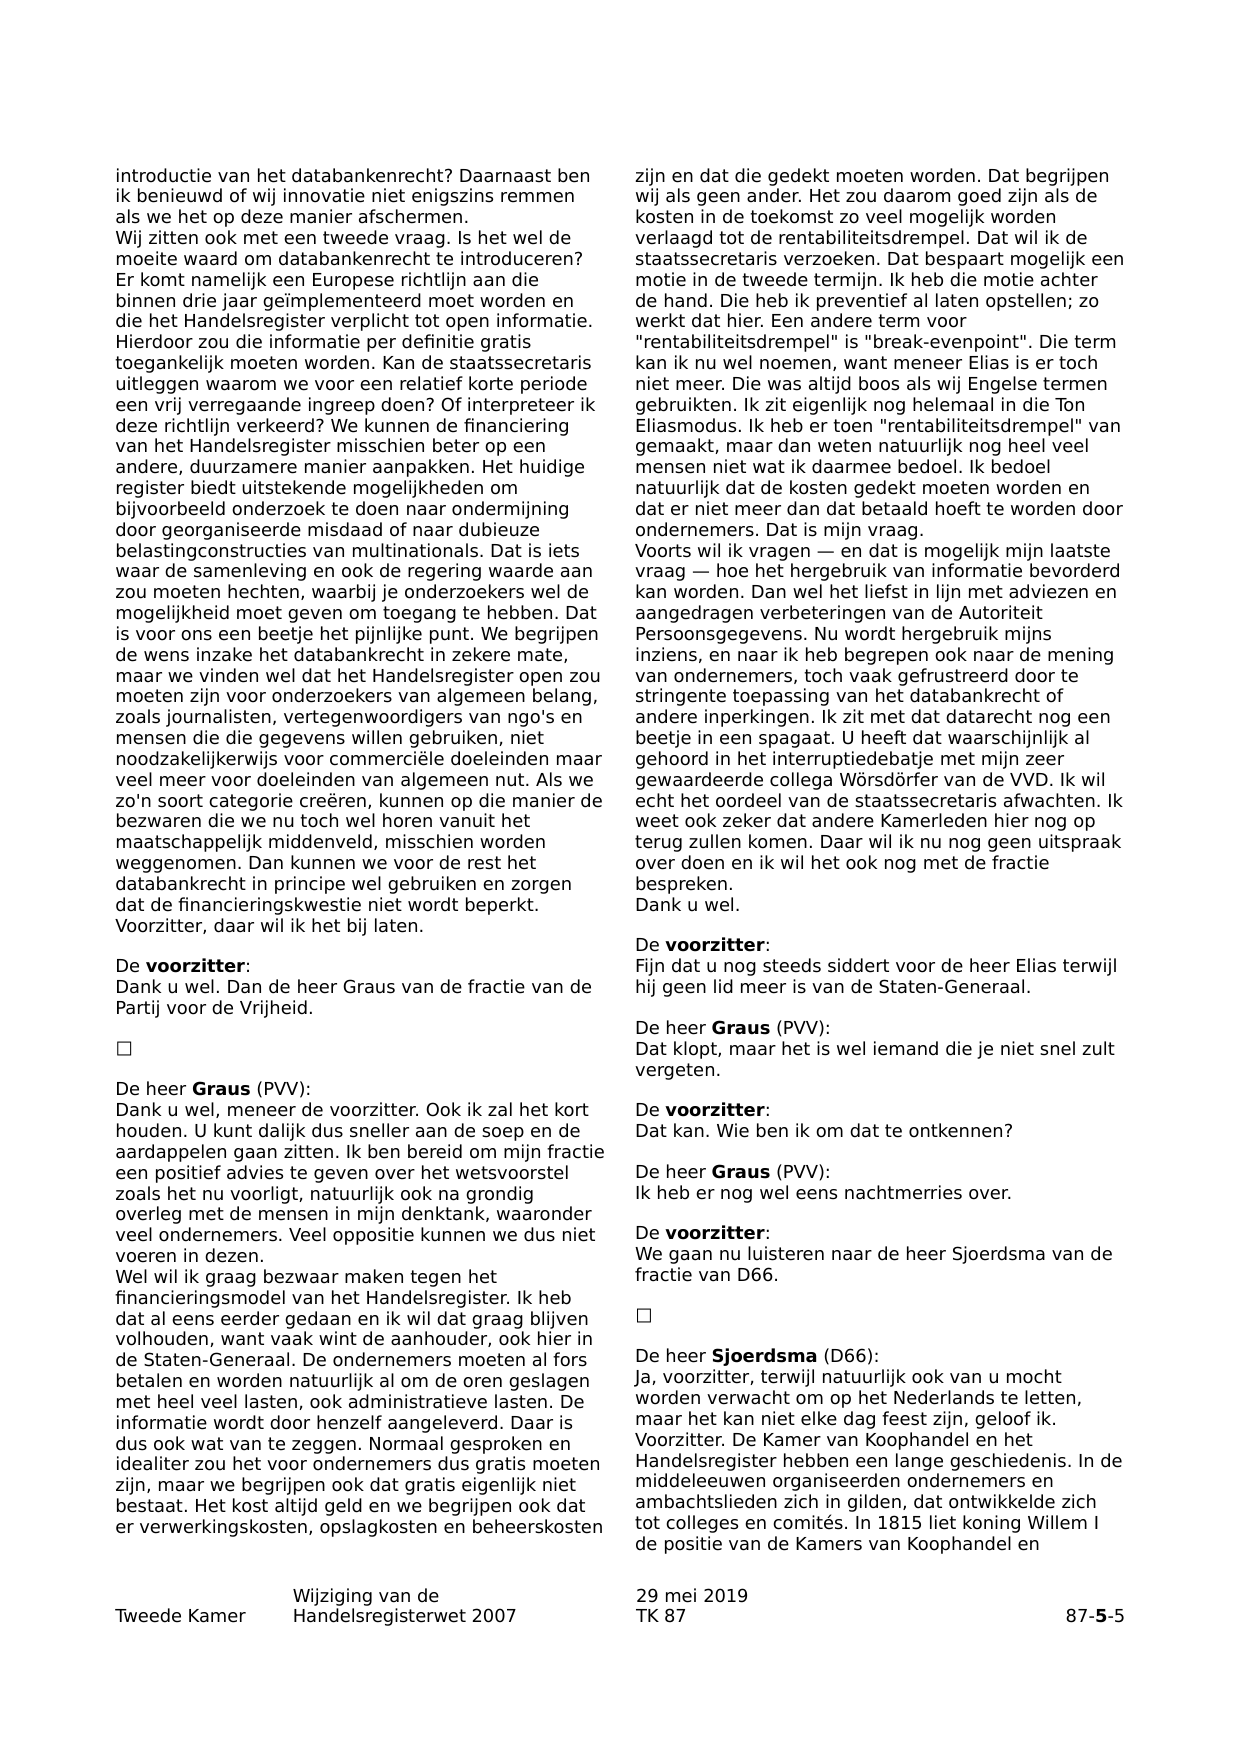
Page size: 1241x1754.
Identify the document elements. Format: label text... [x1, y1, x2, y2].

text Dank u wel. Dan de heer Graus van de fractie van de Partij voor de Vrijheid. [115, 977, 605, 1018]
text Wel wil ik graag bezwaar maken tegen het financieringsmodel van het Handelsregister. Ik heb dat al eens eerder gedaan en ik wil dat graag blijven volhouden, want vaak wint de aanhouder, ook hier in de Staten-Generaal. De ondernemers moeten al fors betalen en worden natuurlijk al om de oren geslagen met heel veel lasten, ook administratieve lasten. De informatie wordt door henzelf aangeleverd. Daar is dus ook wat van te zeggen. Normaal gesproken en idealiter zou het voor ondernemers dus gratis moeten zijn, maar we begrijpen ook dat gratis eigenlijk niet bestaat. Het kost altijd geld en we begrijpen ook dat er verwerkingskosten, opslagkosten en beheerskosten [115, 1267, 605, 1537]
text De heer Sjoerdsma (D66): [635, 1346, 1125, 1367]
text introductie van het databankenrecht? Daarnaast ben ik benieuwd of wij innovatie niet enigszins remmen als we het op deze manier afschermen. [115, 165, 605, 228]
text De voorzitter: [115, 956, 605, 977]
text De voorzitter: [635, 1223, 1125, 1244]
text De voorzitter: [635, 1100, 1125, 1121]
text ⬜ [635, 1306, 1125, 1326]
text Dank u wel. [635, 894, 1125, 915]
text De voorzitter: [635, 935, 1125, 956]
text Fijn dat u nog steeds siddert voor de heer Elias terwijl hij geen lid meer is van de Staten-Generaal. [635, 956, 1125, 998]
text De heer Graus (PVV): [115, 1079, 605, 1100]
text Wij zitten ook met een tweede vraag. Is het wel de moeite waard om databankenrecht te introduceren? Er komt namelijk een Europese richtlijn aan die binnen drie jaar geïmplementeerd moet worden en die het Handelsregister verplicht tot open informatie. Hierdoor zou die informatie per definitie gratis toegankelijk moeten worden. Kan de staatssecretaris uitleggen waarom we voor een relatief korte periode een vrij verregaande ingreep doen? Of interpreteer ik deze richtlijn verkeerd? We kunnen de financiering van het Handelsregister misschien beter op een andere, duurzamere manier aanpakken. Het huidige register biedt uitstekende mogelijkheden om bijvoorbeeld onderzoek te doen naar ondermijning door georganiseerde misdaad of naar dubieuze belastingconstructies van multinationals. Dat is iets waar de samenleving en ook de regering waarde aan zou moeten hechten, waarbij je onderzoekers wel de mogelijkheid moet geven om toegang te hebben. Dat is voor ons een beetje het pijnlijke punt. We begrijpen de wens inzake het databankrecht in zekere mate, maar we vinden wel dat het Handelsregister open zou moeten zijn voor onderzoekers van algemeen belang, zoals journalisten, vertegenwoordigers van ngo's en mensen die die gegevens willen gebruiken, niet noodzakelijkerwijs voor commerciële doeleinden maar veel meer voor doeleinden van algemeen nut. Als we zo'n soort categorie creëren, kunnen op die manier de bezwaren die we nu toch wel horen vanuit het maatschappelijk middenveld, misschien worden weggenomen. Dan kunnen we voor de rest het databankrecht in principe wel gebruiken en zorgen dat de financieringskwestie niet wordt beperkt. [115, 228, 605, 915]
text Dat kan. Wie ben ik om dat te ontkennen? [635, 1121, 1125, 1142]
text zijn en dat die gedekt moeten worden. Dat begrijpen wij als geen ander. Het zou daarom goed zijn als de kosten in de toekomst zo veel mogelijk worden verlaagd tot de rentabiliteitsdrempel. Dat wil ik de staatssecretaris verzoeken. Dat bespaart mogelijk een motie in de tweede termijn. Ik heb die motie achter de hand. Die heb ik preventief al laten opstellen; zo werkt dat hier. Een andere term voor "rentabiliteitsdrempel" is "break-evenpoint". Die term kan ik nu wel noemen, want meneer Elias is er toch niet meer. Die was altijd boos als wij Engelse termen gebruikten. Ik zit eigenlijk nog helemaal in die Ton Eliasmodus. Ik heb er toen "rentabiliteitsdrempel" van gemaakt, maar dan weten natuurlijk nog heel veel mensen niet wat ik daarmee bedoel. Ik bedoel natuurlijk dat de kosten gedekt moeten worden en dat er niet meer dan dat betaald hoeft te worden door ondernemers. Dat is mijn vraag. [635, 165, 1125, 540]
text Ja, voorzitter, terwijl natuurlijk ook van u mocht worden verwacht om op het Nederlands te letten, maar het kan niet elke dag feest zijn, geloof ik. [635, 1367, 1125, 1429]
text De heer Graus (PVV): [635, 1162, 1125, 1182]
text Voorts wil ik vragen — en dat is mogelijk mijn laatste vraag — hoe het hergebruik van informatie bevorderd kan worden. Dan wel het liefst in lijn met adviezen en aangedragen verbeteringen van de Autoriteit Persoonsgegevens. Nu wordt hergebruik mijns inziens, en naar ik heb begrepen ook naar de mening van ondernemers, toch vaak gefrustreerd door te stringente toepassing van het databankrecht of andere inperkingen. Ik zit met dat datarecht nog een beetje in een spagaat. U heeft dat waarschijnlijk al gehoord in het interruptiedebatje met mijn zeer gewaardeerde collega Wörsdörfer van de VVD. Ik wil echt het oordeel van de staatssecretaris afwachten. Ik weet ook zeker dat andere Kamerleden hier nog op terug zullen komen. Daar wil ik nu nog geen uitspraak over doen en ik wil het ook nog met de fractie bespreken. [635, 540, 1125, 894]
text Ik heb er nog wel eens nachtmerries over. [635, 1182, 1125, 1203]
text ⬜ [115, 1038, 605, 1059]
text Dank u wel, meneer de voorzitter. Ook ik zal het kort houden. U kunt dalijk dus sneller aan de soep en de aardappelen gaan zitten. Ik ben bereid om mijn fractie een positief advies te geven over het wetsvoorstel zoals het nu voorligt, natuurlijk ook na grondig overleg met de mensen in mijn denktank, waaronder veel ondernemers. Veel oppositie kunnen we dus niet voeren in dezen. [115, 1100, 605, 1267]
text Voorzitter. De Kamer van Koophandel en het Handelsregister hebben een lange geschiedenis. In de middeleeuwen organiseerden ondernemers en ambachtslieden zich in gilden, dat ontwikkelde zich tot colleges en comités. In 1815 liet koning Willem I de positie van de Kamers van Koophandel en [635, 1429, 1125, 1554]
text Voorzitter, daar wil ik het bij laten. [115, 915, 605, 936]
text Dat klopt, maar het is wel iemand die je niet snel zult vergeten. [635, 1038, 1125, 1080]
text We gaan nu luisteren naar de heer Sjoerdsma van de fractie van D66. [635, 1244, 1125, 1286]
text De heer Graus (PVV): [635, 1018, 1125, 1038]
